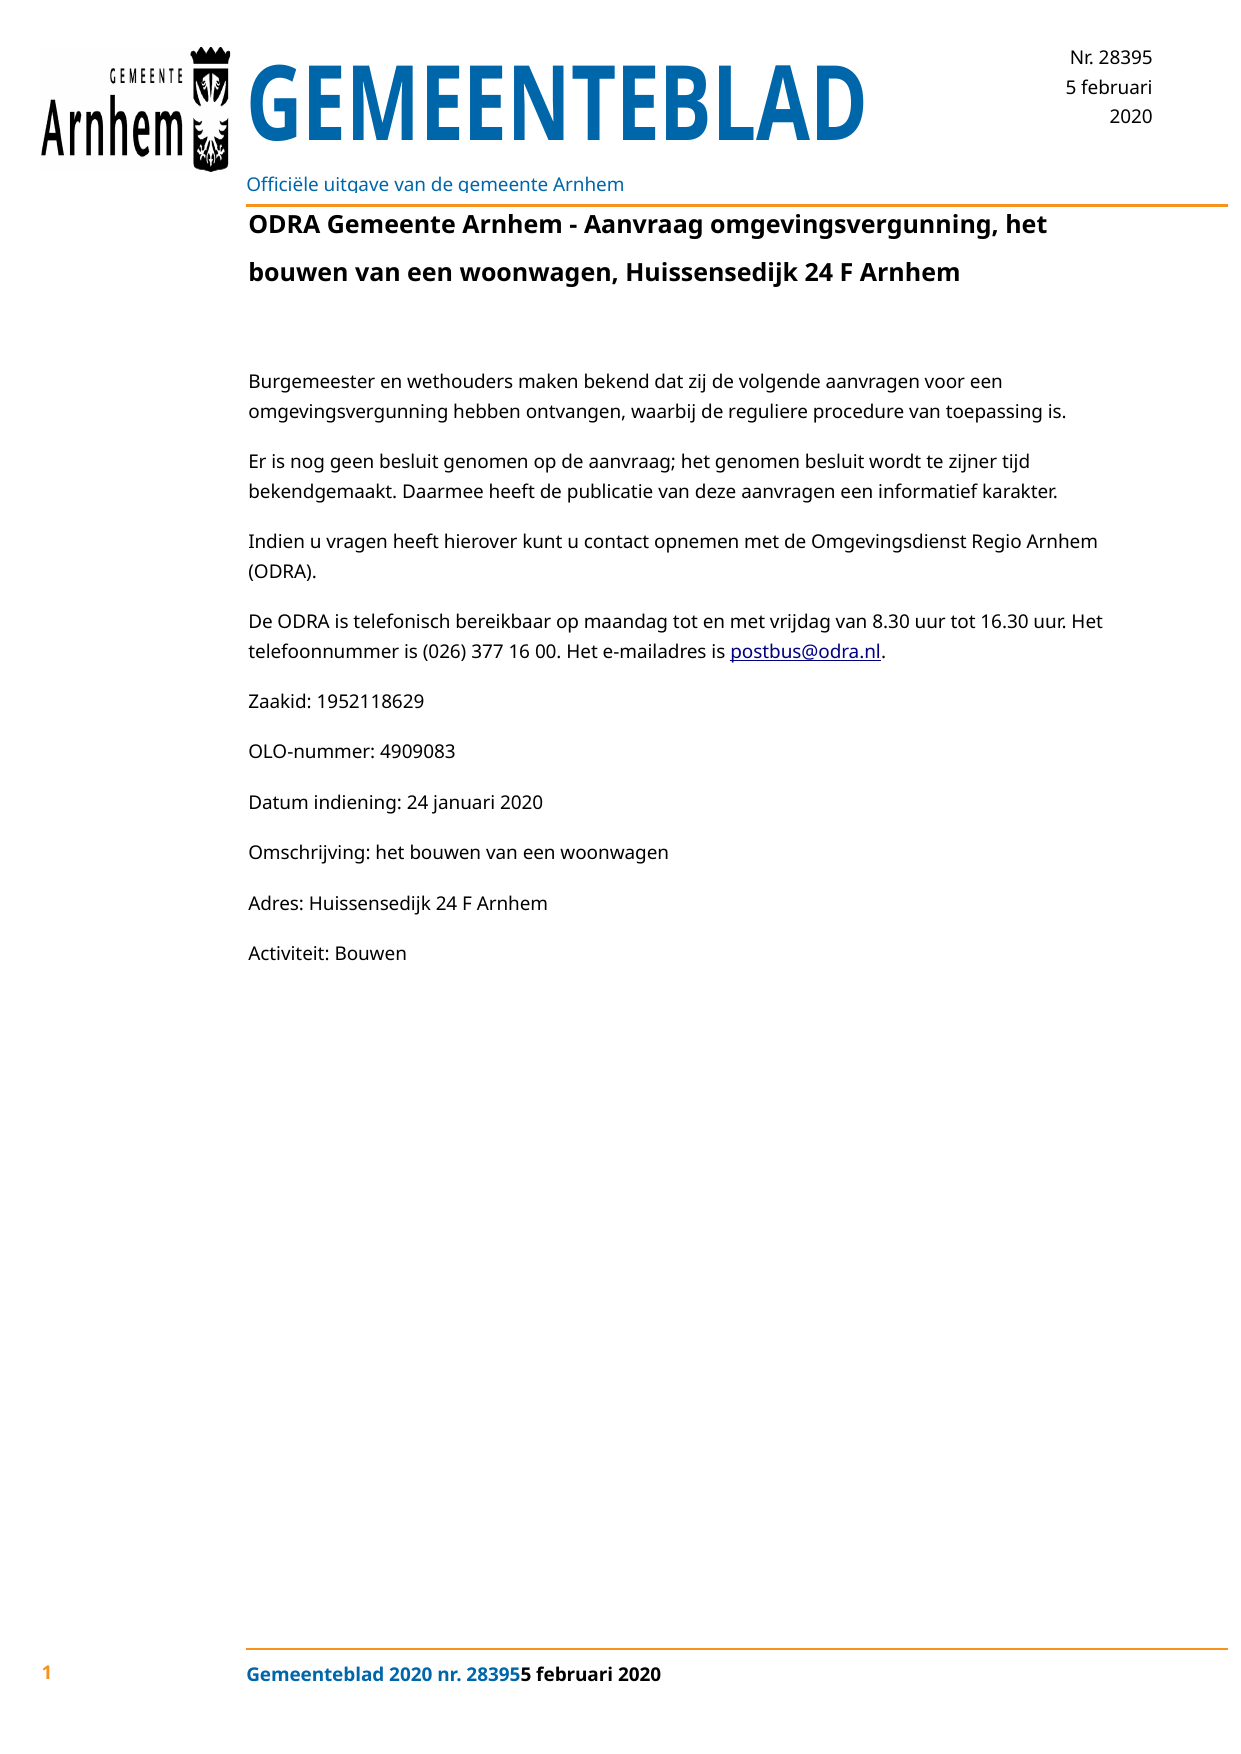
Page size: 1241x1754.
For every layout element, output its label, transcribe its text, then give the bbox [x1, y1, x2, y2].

text Omschrijving: het bouwen van een woonwagen [248, 839, 1152, 865]
text Indien u vragen heeft hierover kunt u contact opnemen met de Omgevingsdienst Regio Arnhem (ODRA). [248, 528, 1152, 584]
text ODRA Gemeente Arnhem - Aanvraag omgevingsvergunning, het bouwen van een woonwagen, Huissensedijk 24 F Arnhem [248, 207, 1152, 288]
picture [41, 47, 231, 172]
text OLO-nummer: 4909083 [248, 739, 1152, 764]
text Adres: Huissensedijk 24 F Arnhem [248, 890, 1152, 916]
text Datum indiening: 24 januari 2020 [248, 789, 1152, 815]
text Burgemeester en wethouders maken bekend dat zij de volgende aanvragen voor een omgevingsvergunning hebben ontvangen, waarbij de reguliere procedure van toepassing is. [248, 368, 1152, 424]
text Er is nog geen besluit genomen op de aanvraag; het genomen besluit wordt te zijner tijd bekendgemaakt. Daarmee heeft de publicatie van deze aanvragen een informatief karakter. [248, 448, 1152, 504]
text De ODRA is telefonisch bereikbaar op maandag tot en met vrijdag van 8.30 uur tot 16.30 uur. Het telefoonnummer is (026) 377 16 00. Het e-mailadres is postbus@odra.nl. [248, 608, 1152, 664]
text Zaakid: 1952118629 [248, 688, 1152, 714]
text Activiteit: Bouwen [248, 940, 1152, 966]
